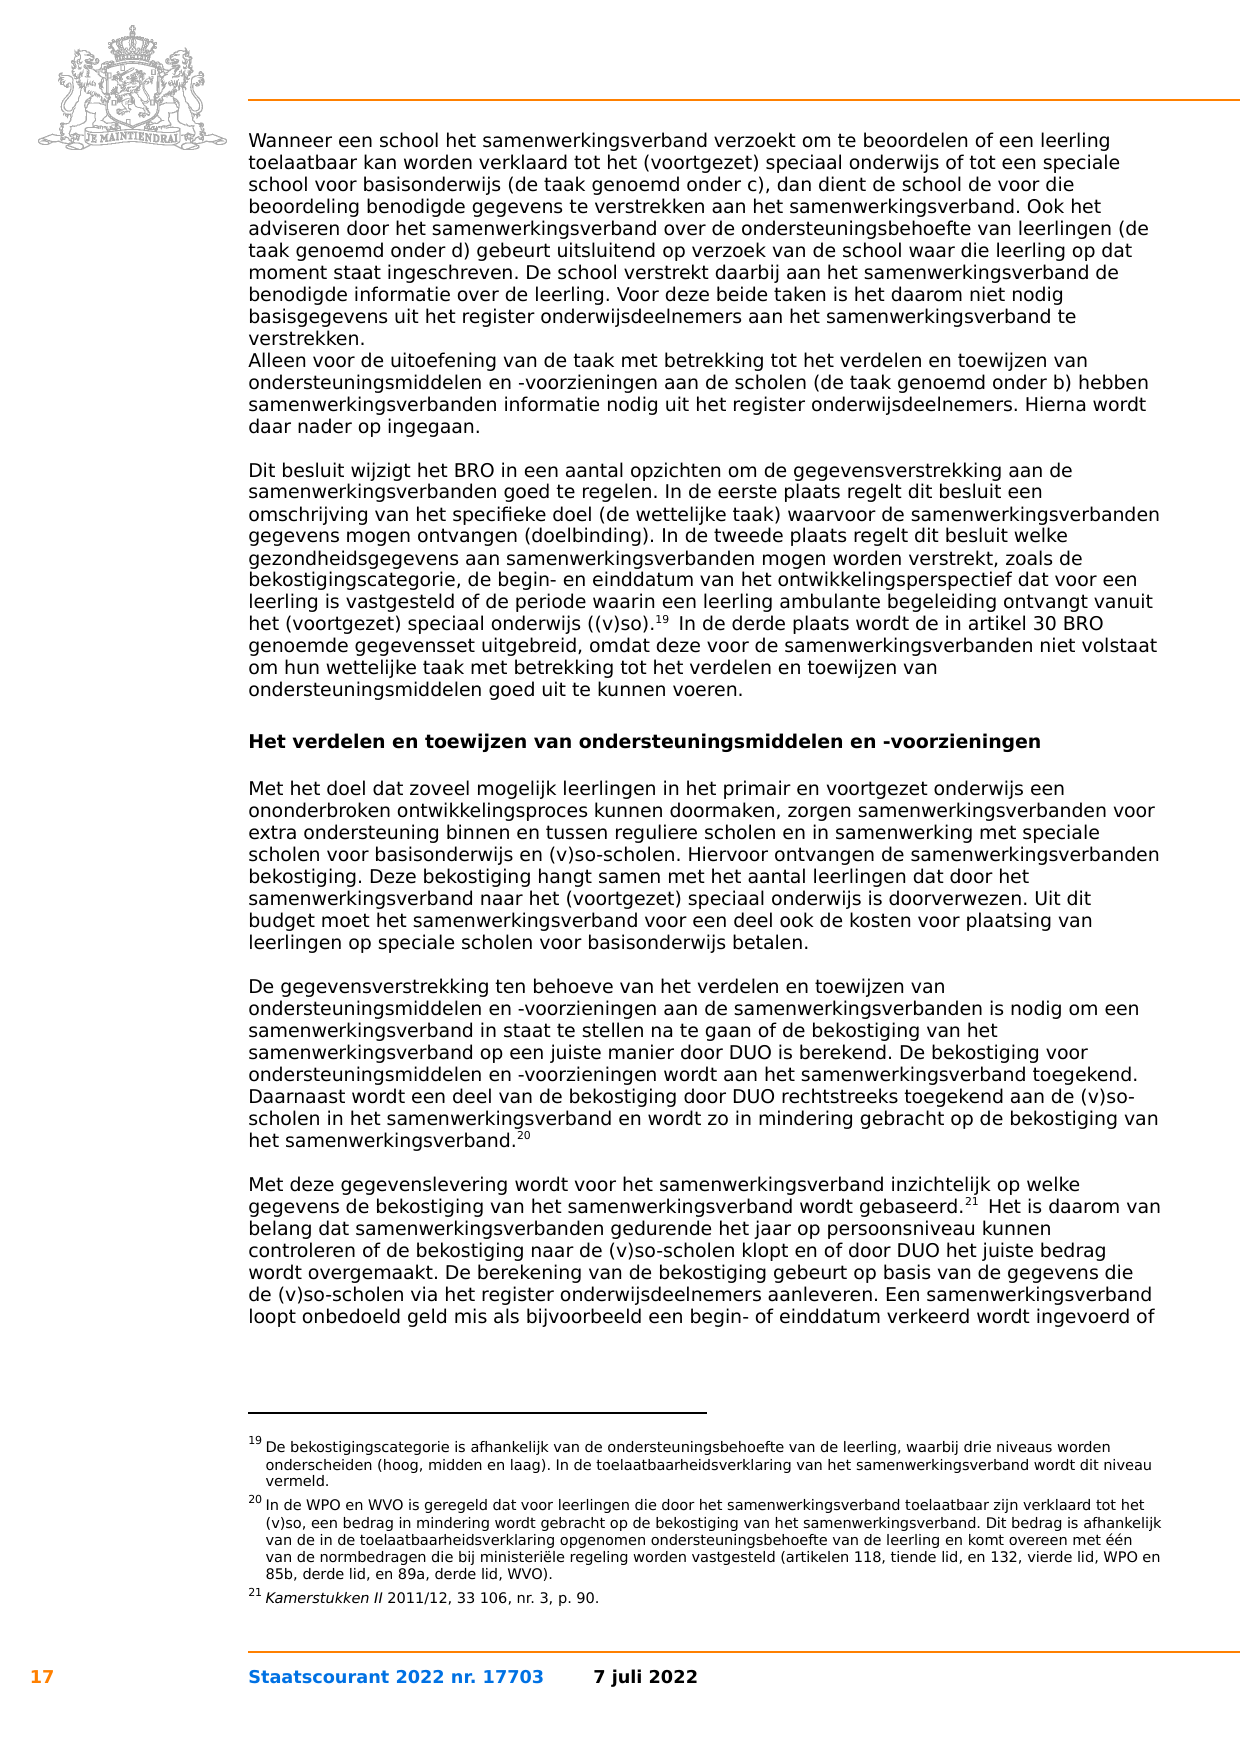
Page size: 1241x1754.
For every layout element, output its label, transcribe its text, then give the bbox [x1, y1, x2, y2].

text Met het doel dat zoveel mogelijk leerlingen in het primair en voortgezet onderwijs een ononderbroken ontwikkelingsproces kunnen doormaken, zorgen samenwerkingsverbanden voor extra ondersteuning binnen en tussen reguliere scholen en in samenwerking met speciale scholen voor basisonderwijs en (v)so-scholen. Hiervoor ontvangen de samenwerkingsverbanden bekostiging. Deze bekostiging hangt samen met het aantal leerlingen dat door het samenwerkingsverband naar het (voortgezet) speciaal onderwijs is doorverwezen. Uit dit budget moet het samenwerkingsverband voor een deel ook de kosten voor plaatsing van leerlingen op speciale scholen voor basisonderwijs betalen. [248, 778, 1163, 954]
text Wanneer een school het samenwerkingsverband verzoekt om te beoordelen of een leerling toelaatbaar kan worden verklaard tot het (voortgezet) speciaal onderwijs of tot een speciale school voor basisonderwijs (de taak genoemd onder c), dan dient de school de voor die beoordeling benodigde gegevens te verstrekken aan het samenwerkingsverband. Ook het adviseren door het samenwerkingsverband over de ondersteuningsbehoefte van leerlingen (de taak genoemd onder d) gebeurt uitsluitend op verzoek van de school waar die leerling op dat moment staat ingeschreven. De school verstrekt daarbij aan het samenwerkingsverband de benodigde informatie over de leerling. Voor deze beide taken is het daarom niet nodig basisgegevens uit het register onderwijsdeelnemers aan het samenwerkingsverband te verstrekken. [248, 130, 1163, 350]
subtitle Het verdelen en toewijzen van ondersteuningsmiddelen en -voorzieningen [248, 731, 1163, 753]
text De bekostigingscategorie is afhankelijk van de ondersteuningsbehoefte van de leerling, waarbij drie niveaus worden onderscheiden (hoog, midden en laag). In de toelaatbaarheidsverklaring van het samenwerkingsverband wordt dit niveau vermeld. [248, 1434, 1163, 1490]
text Met deze gegevenslevering wordt voor het samenwerkingsverband inzichtelijk op welke gegevens de bekostiging van het samenwerkingsverband wordt gebaseerd. Het is daarom van belang dat samenwerkingsverbanden gedurende het jaar op persoonsniveau kunnen controleren of de bekostiging naar de (v)so-scholen klopt en of door DUO het juiste bedrag wordt overgemaakt. De berekening van de bekostiging gebeurt op basis van de gegevens die de (v)so-scholen via het register onderwijsdeelnemers aanleveren. Een samenwerkingsverband loopt onbedoeld geld mis als bijvoorbeeld een begin- of einddatum verkeerd wordt ingevoerd of [248, 1174, 1163, 1327]
text Kamerstukken II 2011/12, 33 106, nr. 3, p. 90. [248, 1586, 1163, 1608]
text In de WPO en WVO is geregeld dat voor leerlingen die door het samenwerkingsverband toelaatbaar zijn verklaard tot het (v)so, een bedrag in mindering wordt gebracht op de bekostiging van het samenwerkingsverband. Dit bedrag is afhankelijk van de in de toelaatbaarheidsverklaring opgenomen ondersteuningsbehoefte van de leerling en komt overeen met één van de normbedragen die bij ministeriële regeling worden vastgesteld (artikelen 118, tiende lid, en 132, vierde lid, WPO en 85b, derde lid, en 89a, derde lid, WVO). [248, 1493, 1163, 1583]
text Alleen voor de uitoefening van de taak met betrekking tot het verdelen en toewijzen van ondersteuningsmiddelen en ‑voorzieningen aan de scholen (de taak genoemd onder b) hebben samenwerkingsverbanden informatie nodig uit het register onderwijsdeelnemers. Hierna wordt daar nader op ingegaan. [248, 350, 1163, 438]
picture [38, 25, 227, 150]
text De gegevensverstrekking ten behoeve van het verdelen en toewijzen van ondersteuningsmiddelen en -voorzieningen aan de samenwerkingsverbanden is nodig om een samenwerkingsverband in staat te stellen na te gaan of de bekostiging van het samenwerkingsverband op een juiste manier door DUO is berekend. De bekostiging voor ondersteuningsmiddelen en -voorzieningen wordt aan het samenwerkingsverband toegekend. Daarnaast wordt een deel van de bekostiging door DUO rechtstreeks toegekend aan de (v)so-scholen in het samenwerkingsverband en wordt zo in mindering gebracht op de bekostiging van het samenwerkingsverband. [248, 976, 1163, 1152]
text Dit besluit wijzigt het BRO in een aantal opzichten om de gegevensverstrekking aan de samenwerkingsverbanden goed te regelen. In de eerste plaats regelt dit besluit een omschrijving van het specifieke doel (de wettelijke taak) waarvoor de samenwerkingsverbanden gegevens mogen ontvangen (doelbinding). In de tweede plaats regelt dit besluit welke gezondheidsgegevens aan samenwerkingsverbanden mogen worden verstrekt, zoals de bekostigingscategorie, de begin- en einddatum van het ontwikkelingsperspectief dat voor een leerling is vastgesteld of de periode waarin een leerling ambulante begeleiding ontvangt vanuit het (voortgezet) speciaal onderwijs ((v)so). In de derde plaats wordt de in artikel 30 BRO genoemde gegevensset uitgebreid, omdat deze voor de samenwerkingsverbanden niet volstaat om hun wettelijke taak met betrekking tot het verdelen en toewijzen van ondersteuningsmiddelen goed uit te kunnen voeren. [248, 459, 1163, 701]
